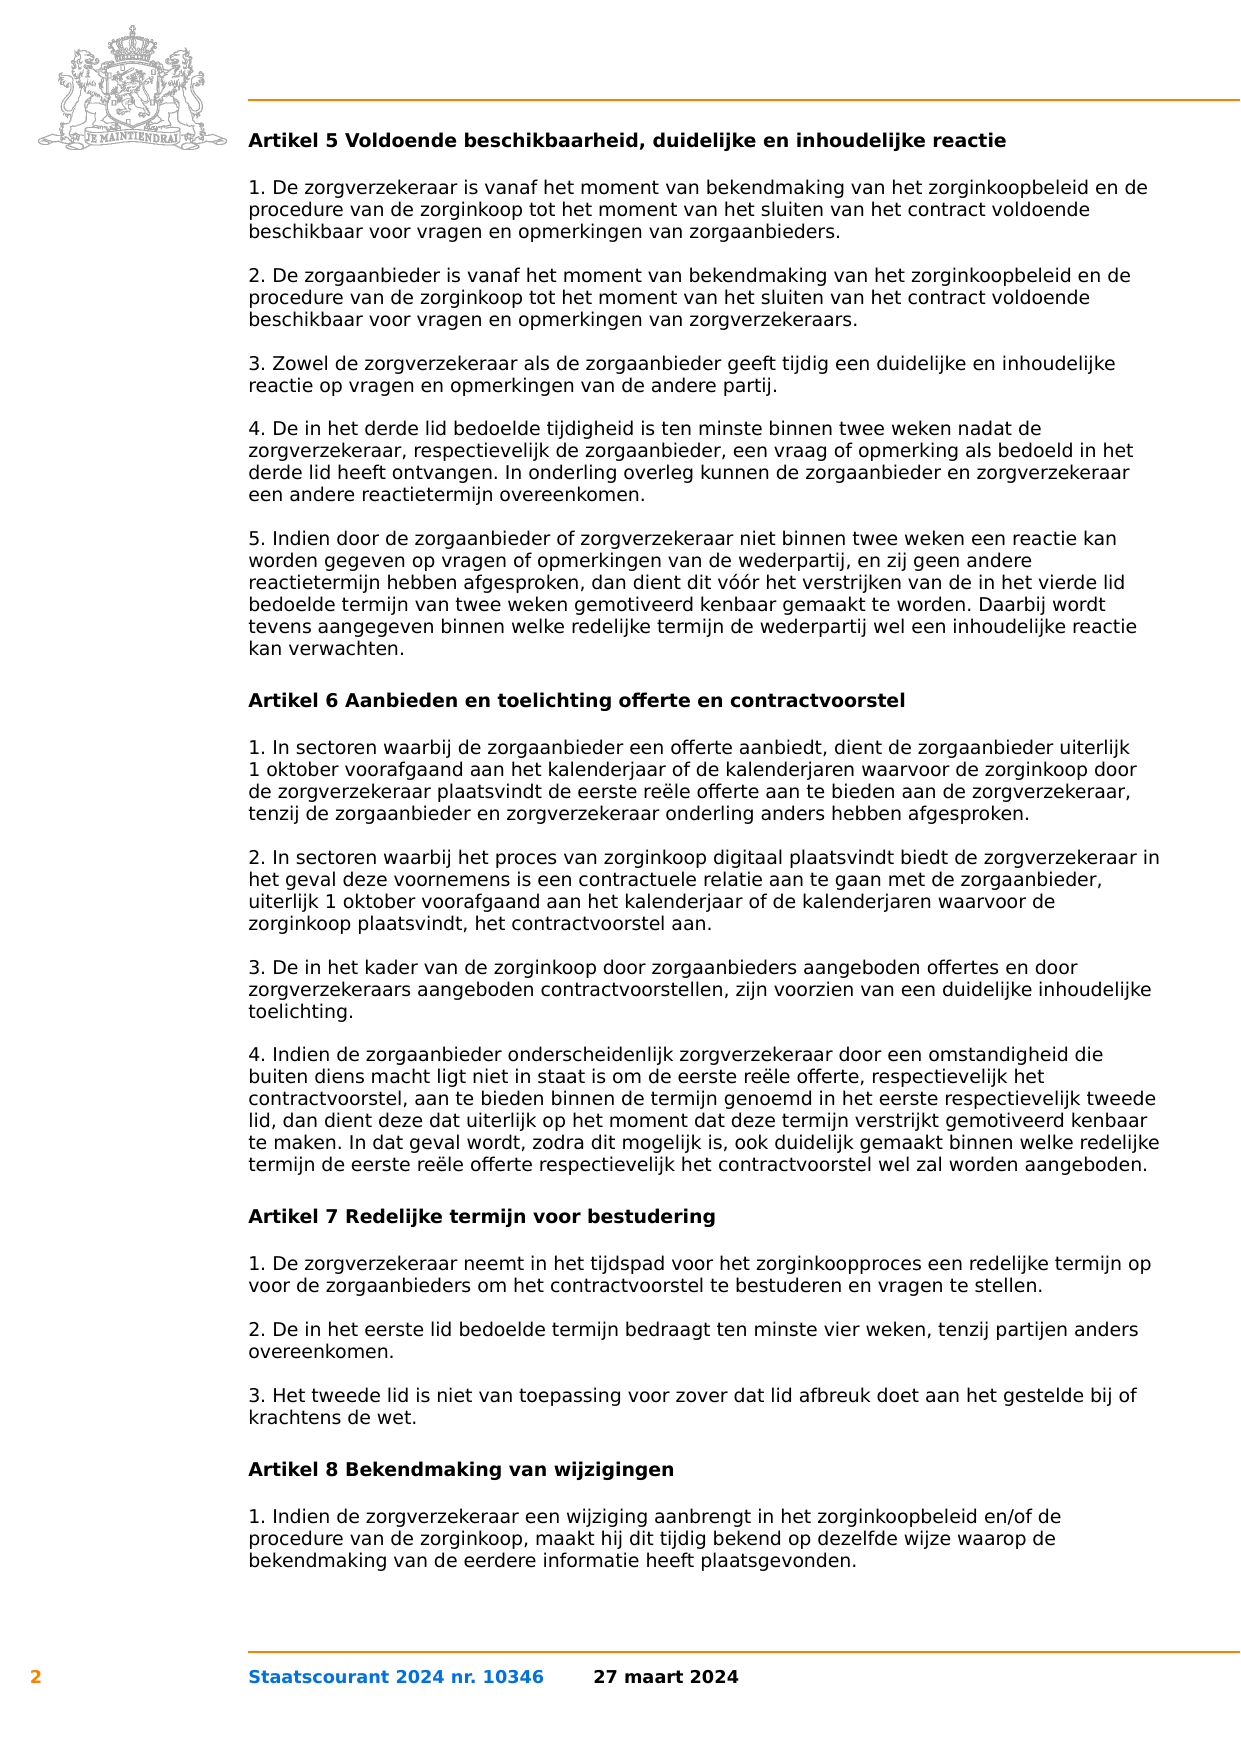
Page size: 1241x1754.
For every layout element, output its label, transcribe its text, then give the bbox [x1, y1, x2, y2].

text 2. De in het eerste lid bedoelde termijn bedraagt ten minste vier weken, tenzij partijen anders overeenkomen. [248, 1319, 1163, 1363]
subtitle Artikel 6 Aanbieden en toelichting offerte en contractvoorstel [248, 690, 1163, 712]
text 5. Indien door de zorgaanbieder of zorgverzekeraar niet binnen twee weken een reactie kan worden gegeven op vragen of opmerkingen van de wederpartij, en zij geen andere reactietermijn hebben afgesproken, dan dient dit vóór het verstrijken van de in het vierde lid bedoelde termijn van twee weken gemotiveerd kenbaar gemaakt te worden. Daarbij wordt tevens aangegeven binnen welke redelijke termijn de wederpartij wel een inhoudelijke reactie kan verwachten. [248, 528, 1163, 660]
text 3. Zowel de zorgverzekeraar als de zorgaanbieder geeft tijdig een duidelijke en inhoudelijke reactie op vragen en opmerkingen van de andere partij. [248, 352, 1163, 396]
text 1. De zorgverzekeraar neemt in het tijdspad voor het zorginkoopproces een redelijke termijn op voor de zorgaanbieders om het contractvoorstel te bestuderen en vragen te stellen. [248, 1253, 1163, 1297]
text 3. Het tweede lid is niet van toepassing voor zover dat lid afbreuk doet aan het gestelde bij of krachtens de wet. [248, 1385, 1163, 1429]
text 4. De in het derde lid bedoelde tijdigheid is ten minste binnen twee weken nadat de zorgverzekeraar, respectievelijk de zorgaanbieder, een vraag of opmerking als bedoeld in het derde lid heeft ontvangen. In onderling overleg kunnen de zorgaanbieder en zorgverzekeraar een andere reactietermijn overeenkomen. [248, 418, 1163, 506]
text 1. De zorgverzekeraar is vanaf het moment van bekendmaking van het zorginkoopbeleid en de procedure van de zorginkoop tot het moment van het sluiten van het contract voldoende beschikbaar voor vragen en opmerkingen van zorgaanbieders. [248, 177, 1163, 243]
subtitle Artikel 5 Voldoende beschikbaarheid, duidelijke en inhoudelijke reactie [248, 130, 1163, 152]
text 2. In sectoren waarbij het proces van zorginkoop digitaal plaatsvindt biedt de zorgverzekeraar in het geval deze voornemens is een contractuele relatie aan te gaan met de zorgaanbieder, uiterlijk 1 oktober voorafgaand aan het kalenderjaar of de kalenderjaren waarvoor de zorginkoop plaatsvindt, het contractvoorstel aan. [248, 847, 1163, 935]
text 1. Indien de zorgverzekeraar een wijziging aanbrengt in het zorginkoopbeleid en/of de procedure van de zorginkoop, maakt hij dit tijdig bekend op dezelfde wijze waarop de bekendmaking van de eerdere informatie heeft plaatsgevonden. [248, 1506, 1163, 1572]
text 4. Indien de zorgaanbieder onderscheidenlijk zorgverzekeraar door een omstandigheid die buiten diens macht ligt niet in staat is om de eerste reële offerte, respectievelijk het contractvoorstel, aan te bieden binnen de termijn genoemd in het eerste respectievelijk tweede lid, dan dient deze dat uiterlijk op het moment dat deze termijn verstrijkt gemotiveerd kenbaar te maken. In dat geval wordt, zodra dit mogelijk is, ook duidelijk gemaakt binnen welke redelijke termijn de eerste reële offerte respectievelijk het contractvoorstel wel zal worden aangeboden. [248, 1044, 1163, 1176]
picture [38, 25, 227, 150]
text 3. De in het kader van de zorginkoop door zorgaanbieders aangeboden offertes en door zorgverzekeraars aangeboden contractvoorstellen, zijn voorzien van een duidelijke inhoudelijke toelichting. [248, 957, 1163, 1022]
subtitle Artikel 8 Bekendmaking van wijzigingen [248, 1459, 1163, 1481]
text 1. In sectoren waarbij de zorgaanbieder een offerte aanbiedt, dient de zorgaanbieder uiterlijk 1 oktober voorafgaand aan het kalenderjaar of de kalenderjaren waarvoor de zorginkoop door de zorgverzekeraar plaatsvindt de eerste reële offerte aan te bieden aan de zorgverzekeraar, tenzij de zorgaanbieder en zorgverzekeraar onderling anders hebben afgesproken. [248, 737, 1163, 825]
subtitle Artikel 7 Redelijke termijn voor bestudering [248, 1206, 1163, 1228]
text 2. De zorgaanbieder is vanaf het moment van bekendmaking van het zorginkoopbeleid en de procedure van de zorginkoop tot het moment van het sluiten van het contract voldoende beschikbaar voor vragen en opmerkingen van zorgverzekeraars. [248, 265, 1163, 331]
